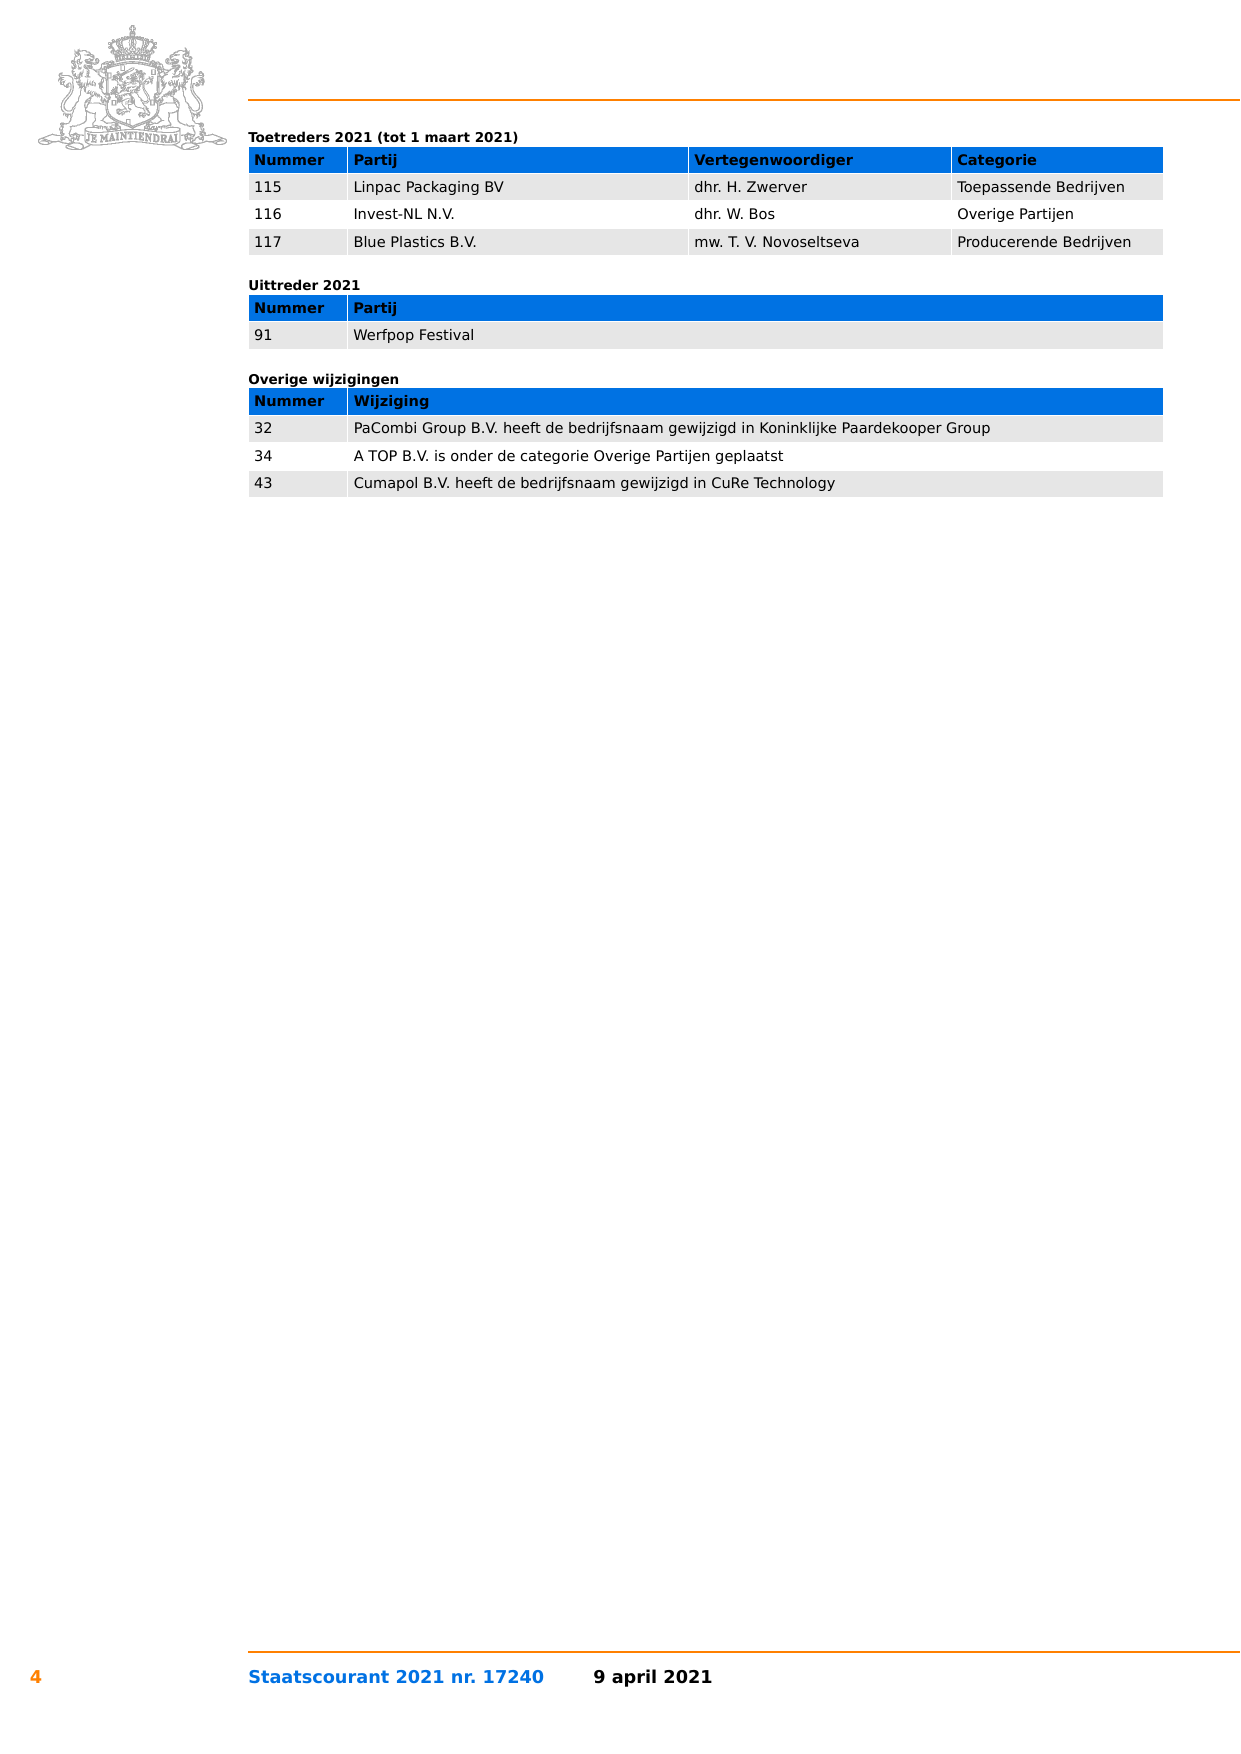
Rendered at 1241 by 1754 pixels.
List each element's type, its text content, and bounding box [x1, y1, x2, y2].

table_cell Blue Plastics B.V. [348, 229, 688, 255]
picture [38, 25, 227, 150]
table_cell Nummer [249, 147, 347, 173]
table_cell Cumapol B.V. heeft de bedrijfsnaam gewijzigd in CuRe Technology [348, 471, 1163, 497]
table_cell Nummer [249, 388, 347, 415]
table_cell 34 [249, 443, 347, 469]
table_cell Overige Partijen [952, 201, 1163, 228]
table_cell 43 [249, 471, 347, 497]
table_cell dhr. W. Bos [689, 201, 951, 228]
table_cell 115 [249, 174, 347, 200]
table_cell Invest-NL N.V. [348, 201, 688, 228]
table_cell Producerende Bedrijven [952, 229, 1163, 255]
table_cell 116 [249, 201, 347, 228]
table_cell Vertegenwoordiger [689, 147, 951, 173]
table_header Toetreders 2021 (tot 1 maart 2021) [248, 130, 1163, 146]
table_cell Werfpop Festival [348, 322, 1163, 349]
table_cell Nummer [249, 295, 347, 321]
table_cell dhr. H. Zwerver [689, 174, 951, 200]
table_cell Wijziging [348, 388, 1163, 415]
table_header Uittreder 2021 [248, 278, 1163, 294]
table_cell 117 [249, 229, 347, 255]
table_cell Partij [348, 295, 1163, 321]
table_header Overige wijzigingen [248, 372, 1163, 387]
table_cell Partij [348, 147, 688, 173]
table_cell mw. T. V. Novoseltseva [689, 229, 951, 255]
table_cell 91 [249, 322, 347, 349]
table_cell 32 [249, 416, 347, 442]
table_cell Linpac Packaging BV [348, 174, 688, 200]
table_cell Toepassende Bedrijven [952, 174, 1163, 200]
table_cell A TOP B.V. is onder de categorie Overige Partijen geplaatst [348, 443, 1163, 469]
table_cell Categorie [952, 147, 1163, 173]
table_cell PaCombi Group B.V. heeft de bedrijfsnaam gewijzigd in Koninklijke Paardekooper Group [348, 416, 1163, 442]
